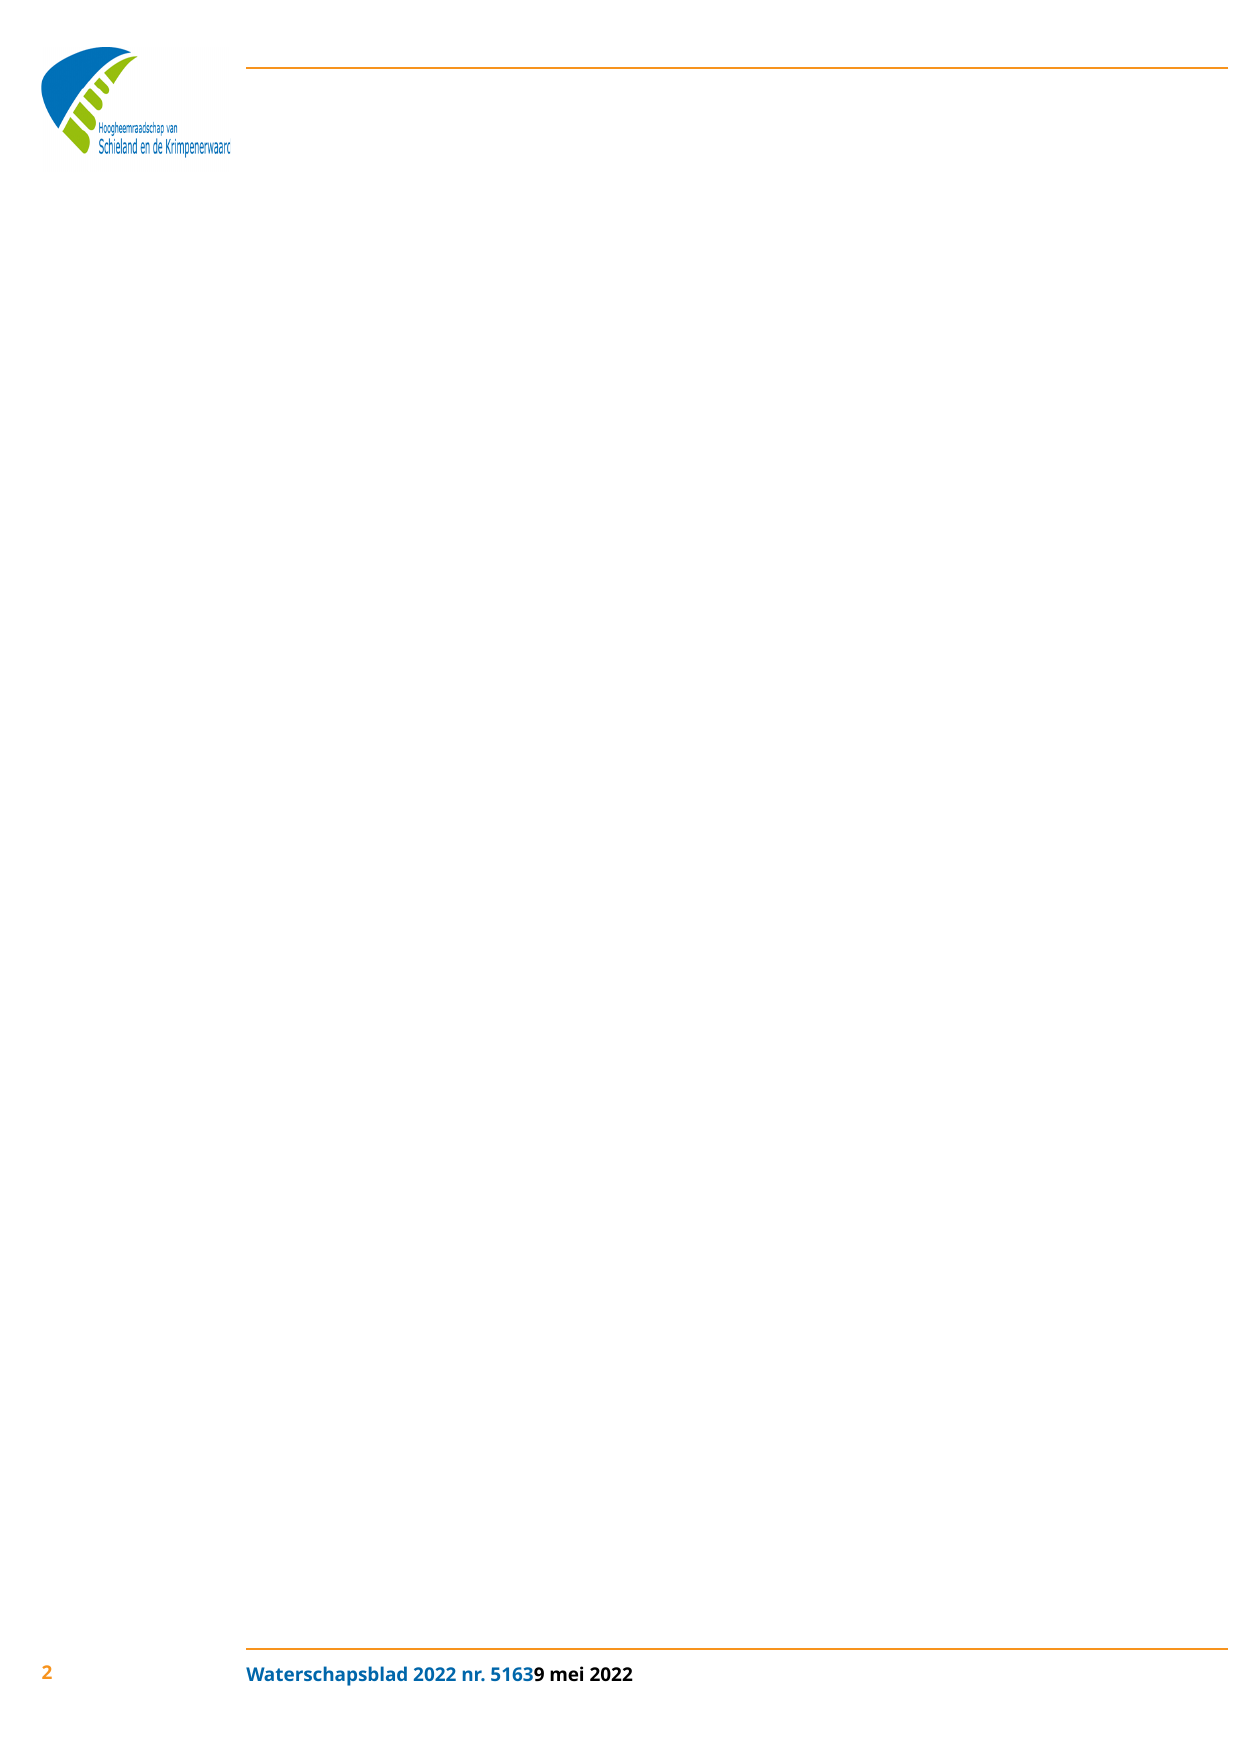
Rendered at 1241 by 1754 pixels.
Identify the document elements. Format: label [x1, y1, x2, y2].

picture [41, 47, 231, 172]
